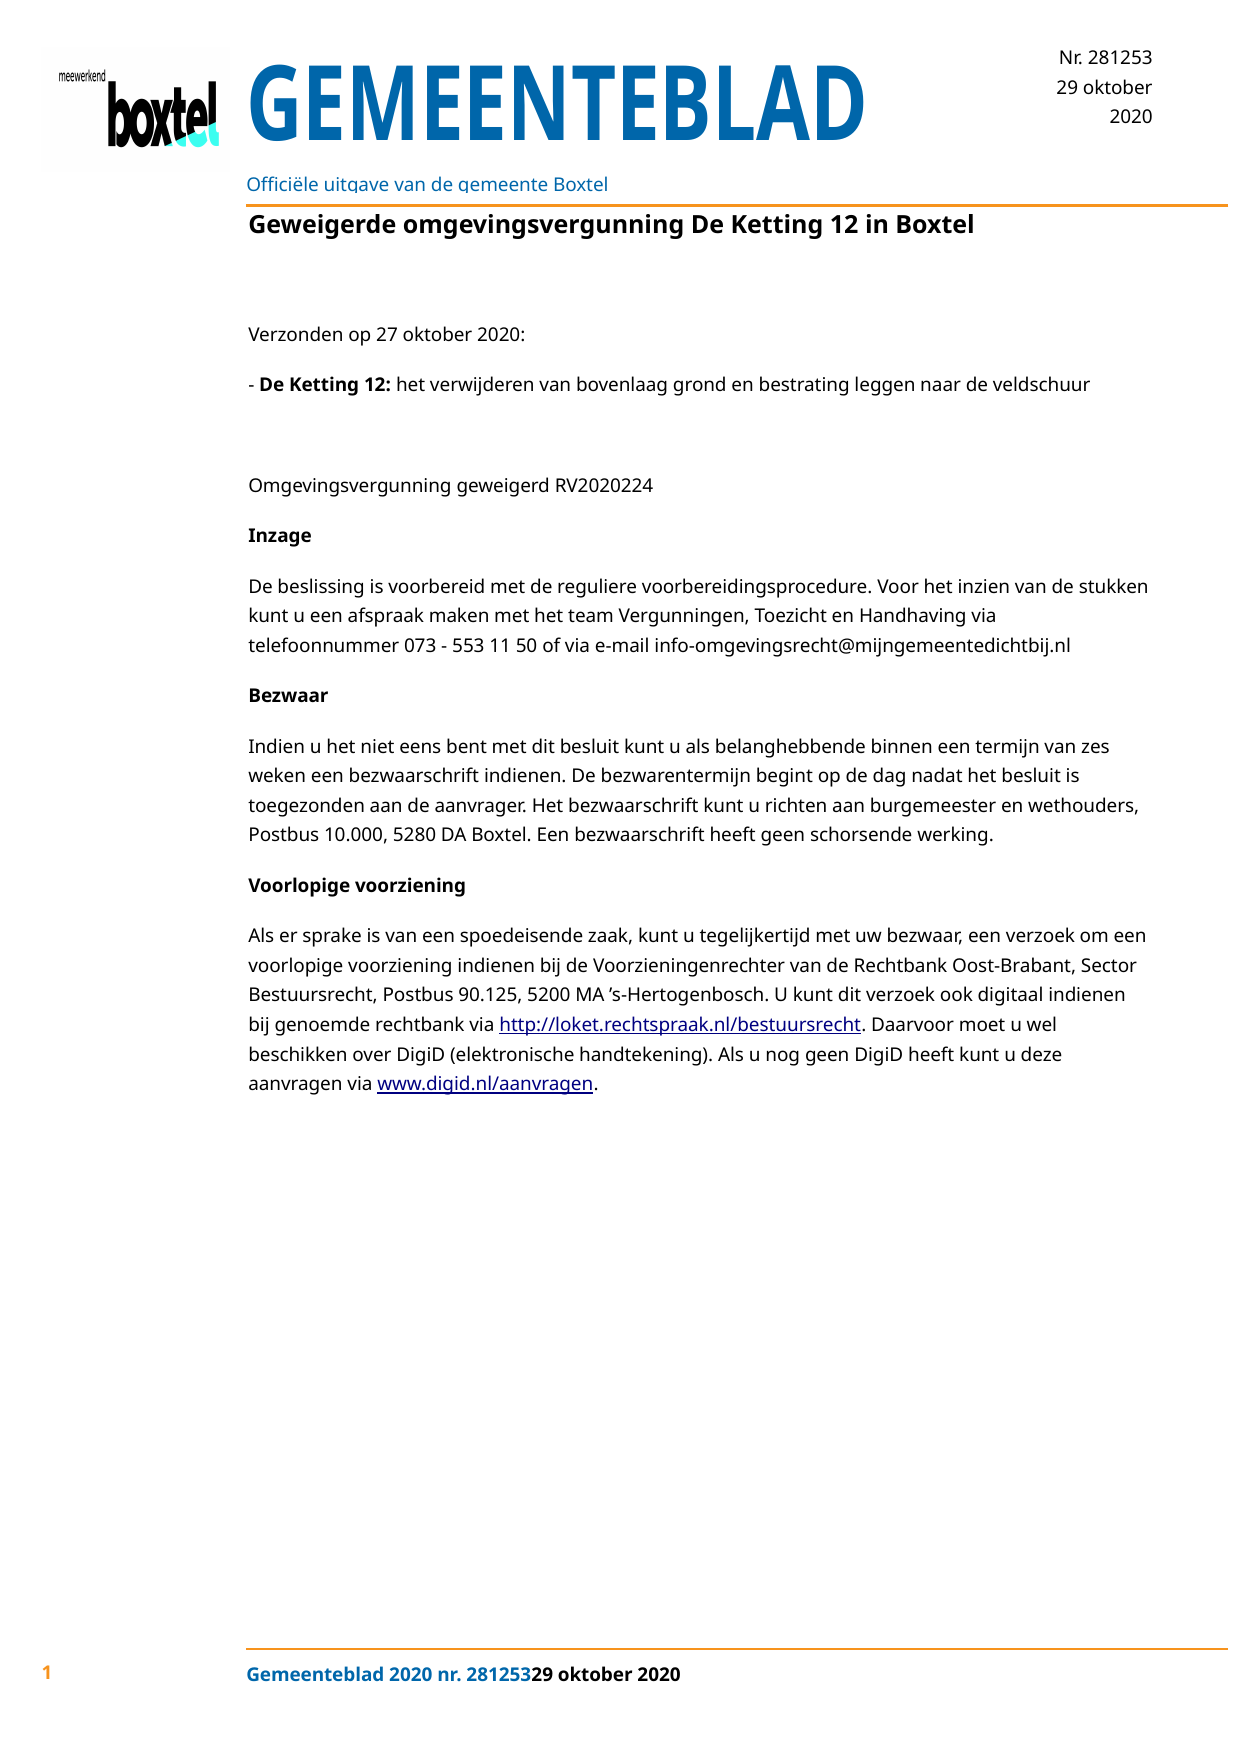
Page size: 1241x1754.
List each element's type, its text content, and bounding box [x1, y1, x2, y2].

text Omgevingsvergunning geweigerd RV2020224 [248, 472, 1152, 498]
text - De Ketting 12: het verwijderen van bovenlaag grond en bestrating leggen naar de veldschuur [248, 371, 1152, 397]
text Verzonden op 27 oktober 2020: [248, 321, 1152, 346]
text Inzage [248, 522, 1152, 548]
text Voorlopige voorziening [248, 872, 1152, 898]
text Als er sprake is van een spoedeisende zaak, kunt u tegelijkertijd met uw bezwaar, een verzoek om een voorlopige voorziening indienen bij de Voorzieningenrechter van de Rechtbank Oost-Brabant, Sector Bestuursrecht, Postbus 90.125, 5200 MA ’s-Hertogenbosch. U kunt dit verzoek ook digitaal indienen bij genoemde rechtbank via http://loket.rechtspraak.nl/bestuursrecht. Daarvoor moet u wel beschikken over DigiD (elektronische handtekening). Als u nog geen DigiD heeft kunt u deze aanvragen via www.digid.nl/aanvragen. [248, 922, 1152, 1096]
text Indien u het niet eens bent met dit besluit kunt u als belanghebbende binnen een termijn van zes weken een bezwaarschrift indienen. De bezwarentermijn begint op de dag nadat het besluit is toegezonden aan de aanvrager. Het bezwaarschrift kunt u richten aan burgemeester en wethouders, Postbus 10.000, 5280 DA Boxtel. Een bezwaarschrift heeft geen schorsende werking. [248, 733, 1152, 847]
text De beslissing is voorbereid met de reguliere voorbereidingsprocedure. Voor het inzien van de stukken kunt u een afspraak maken met het team Vergunningen, Toezicht en Handhaving via telefoonnummer 073 - 553 11 50 of via e-mail info-omgevingsrecht@mijngemeentedichtbij.nl [248, 573, 1152, 658]
picture [41, 47, 231, 172]
text Geweigerde omgevingsvergunning De Ketting 12 in Boxtel [248, 207, 1152, 241]
text Bezwaar [248, 682, 1152, 708]
